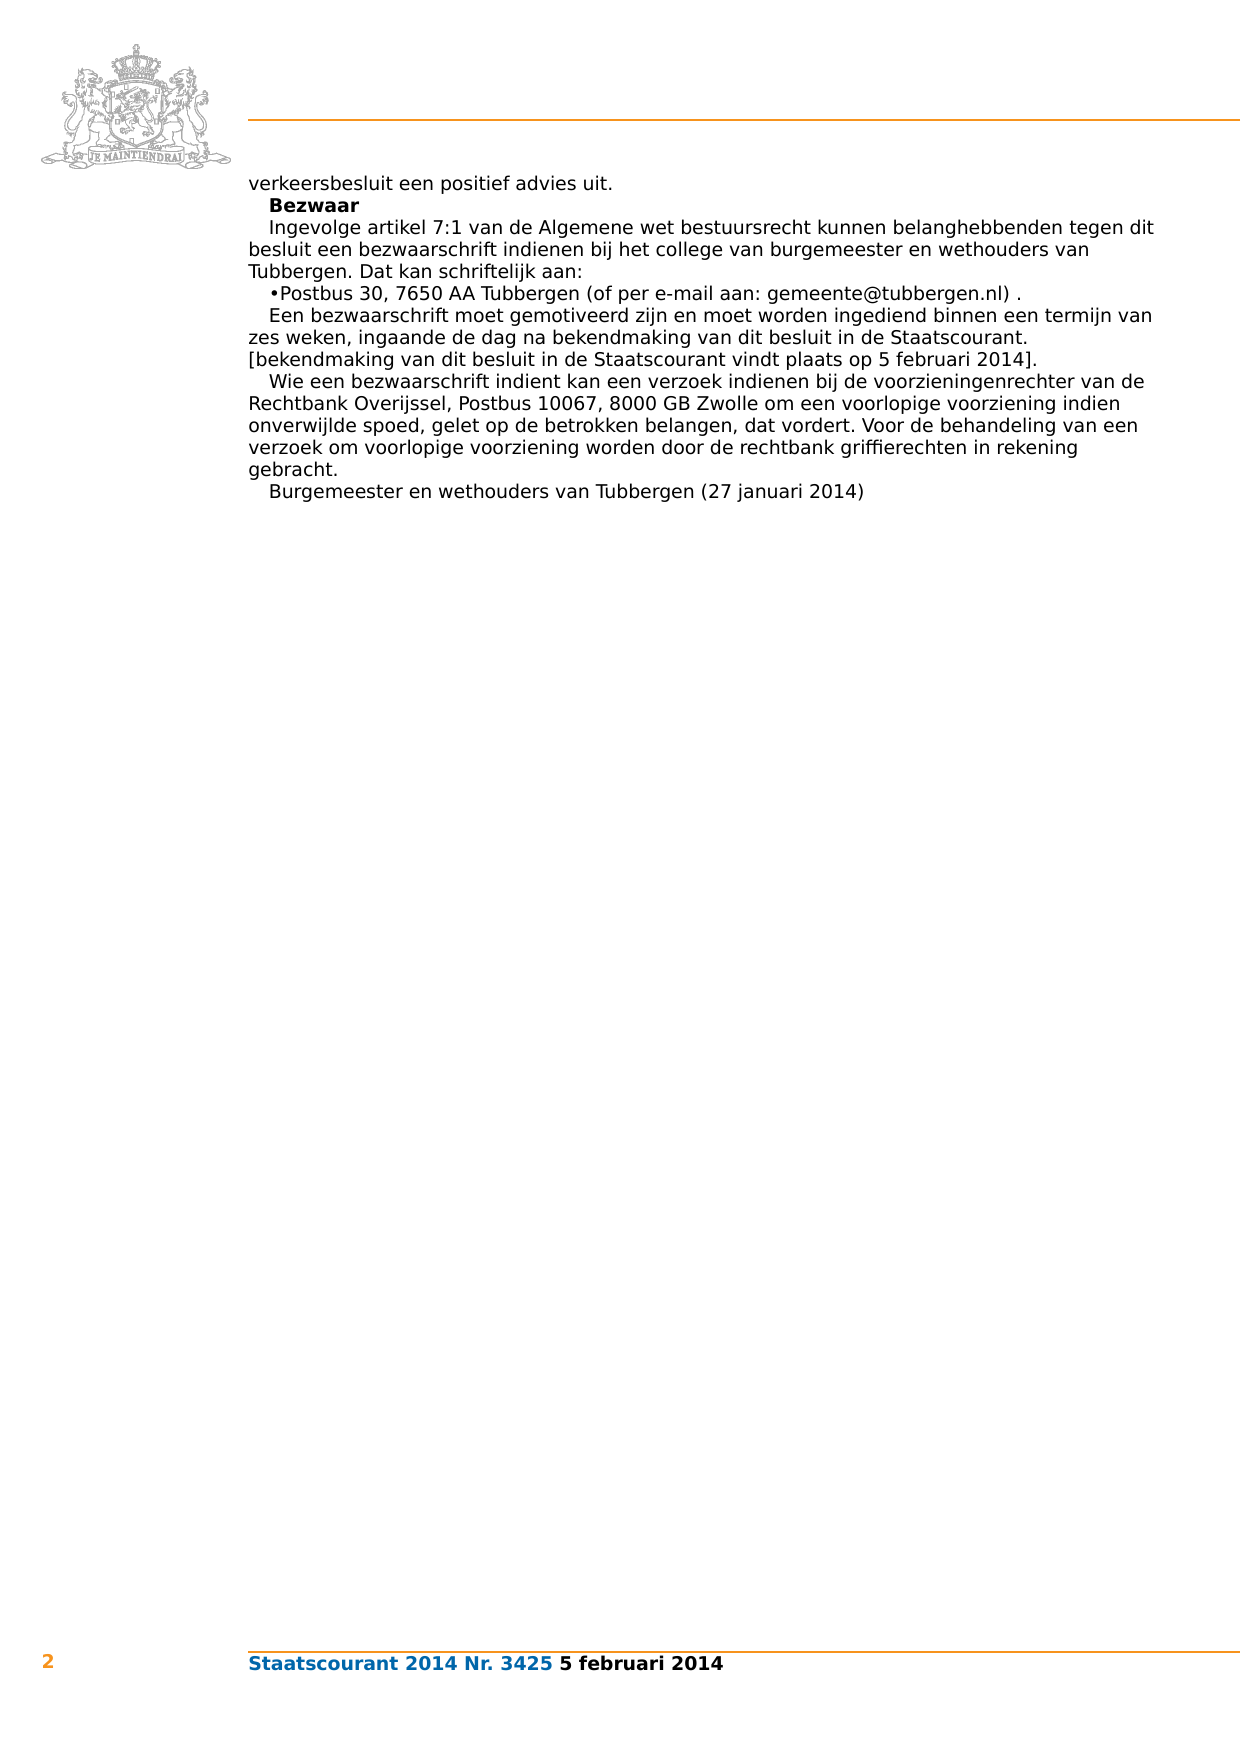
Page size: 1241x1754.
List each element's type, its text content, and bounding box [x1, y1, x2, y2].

picture [41, 44, 231, 169]
text Bezwaar [248, 195, 1163, 217]
text Een bezwaarschrift moet gemotiveerd zijn en moet worden ingediend binnen een termijn van zes weken, ingaande de dag na bekendmaking van dit besluit in de Staatscourant. [bekendmaking van dit besluit in de Staatscourant vindt plaats op 5 februari 2014]. [248, 305, 1163, 371]
text Wie een bezwaarschrift indient kan een verzoek indienen bij de voorzieningenrechter van de Rechtbank Overijssel, Postbus 10067, 8000 GB Zwolle om een voorlopige voorziening indien onverwijlde spoed, gelet op de betrokken belangen, dat vordert. Voor de behandeling van een verzoek om voorlopige voorziening worden door de rechtbank griffierechten in rekening gebracht. [248, 371, 1163, 481]
text Ingevolge artikel 7:1 van de Algemene wet bestuursrecht kunnen belanghebbenden tegen dit besluit een bezwaarschrift indienen bij het college van burgemeester en wethouders van Tubbergen. Dat kan schriftelijk aan: [248, 217, 1163, 283]
text verkeersbesluit een positief advies uit. [248, 173, 1163, 195]
text Burgemeester en wethouders van Tubbergen (27 januari 2014) [248, 481, 1163, 502]
text •Postbus 30, 7650 AA Tubbergen (of per e-mail aan: gemeente@tubbergen.nl) . [248, 283, 1163, 305]
